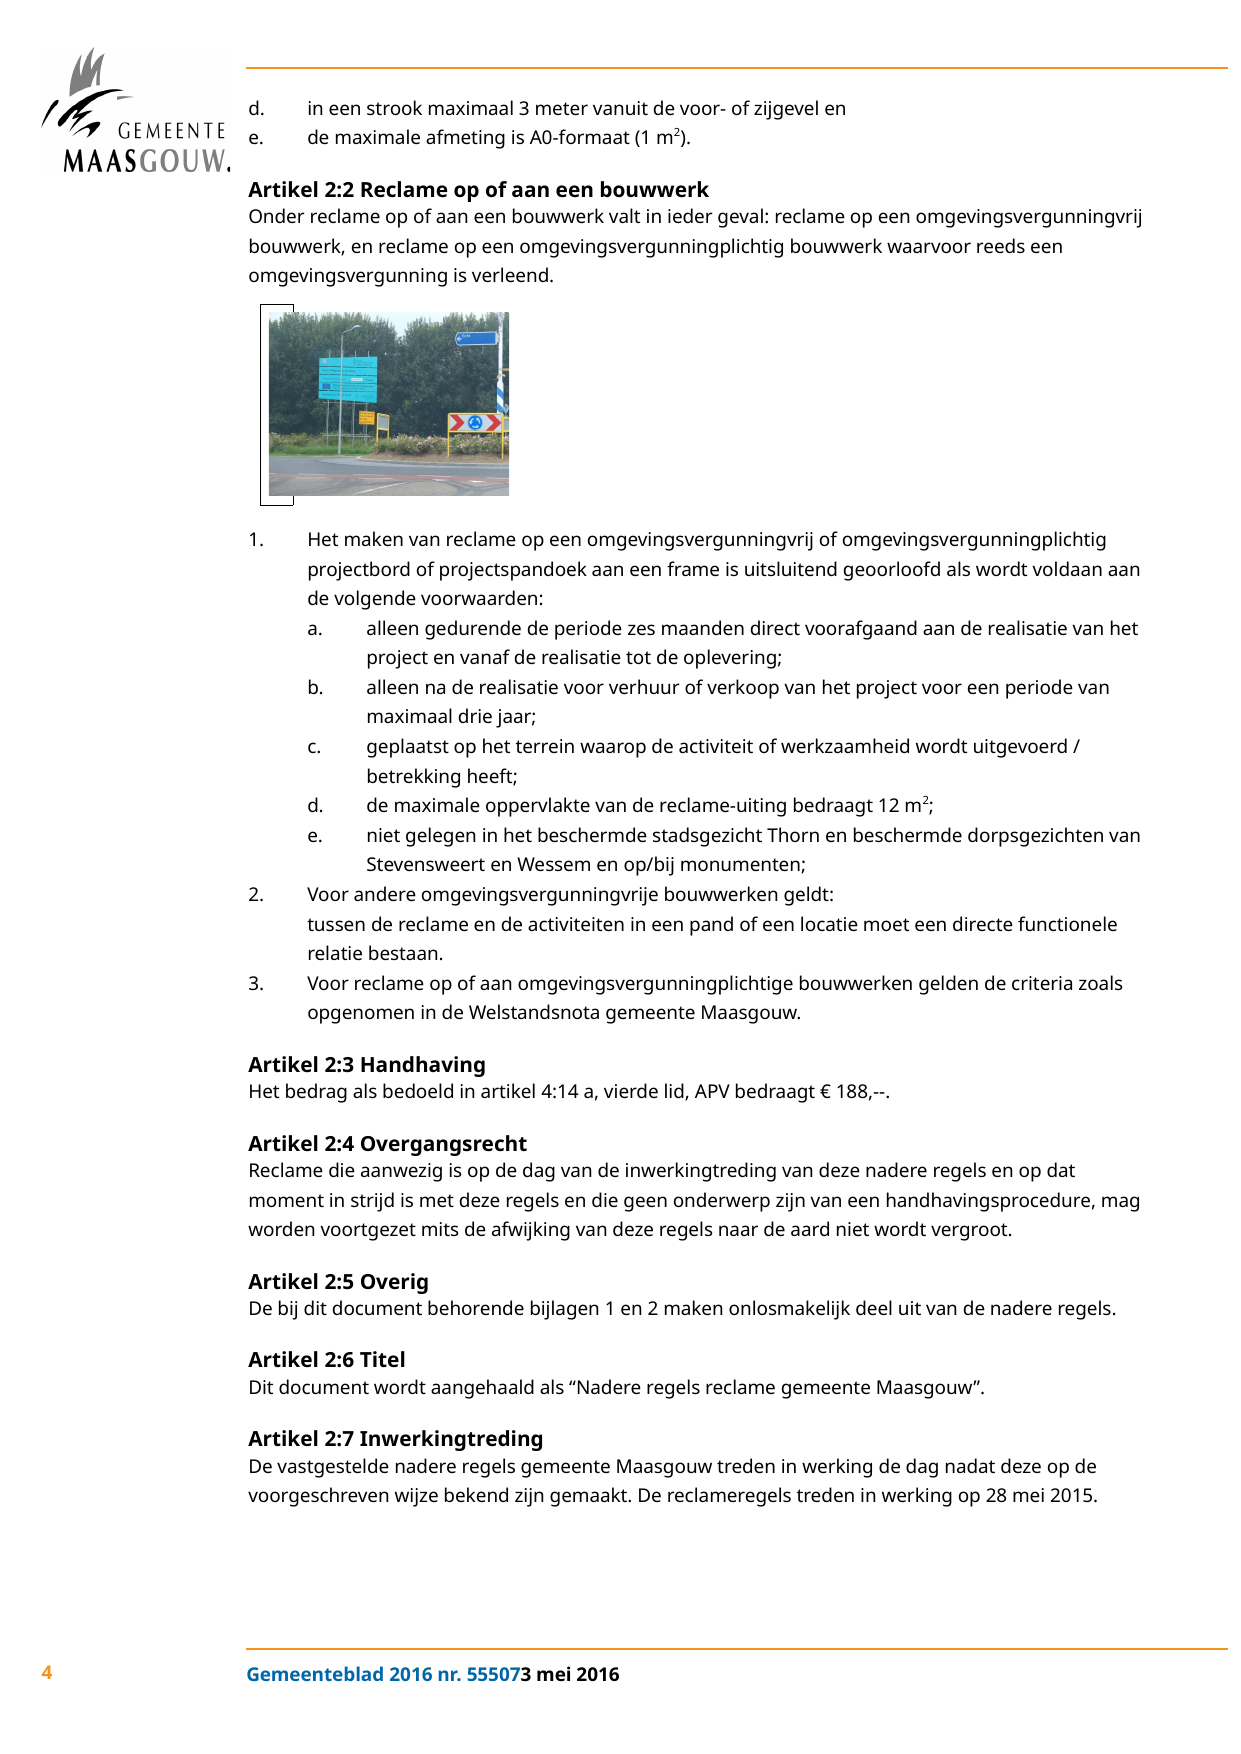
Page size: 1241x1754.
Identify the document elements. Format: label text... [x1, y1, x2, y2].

text Dit document wordt aangehaald als “Nadere regels reclame gemeente Maasgouw”. [248, 1374, 1152, 1400]
list de maximale afmeting is A0-formaat (1 m2). [248, 124, 1152, 150]
picture [268, 312, 510, 496]
text Artikel 2:4 Overgangsrecht [248, 1129, 1152, 1157]
text De bij dit document behorende bijlagen 1 en 2 maken onlosmakelijk deel uit van de nadere regels. [248, 1295, 1152, 1321]
text Artikel 2:7 Inwerkingtreding [248, 1424, 1152, 1453]
list in een strook maximaal 3 meter vanuit de voor- of zijgevel en [248, 95, 1152, 121]
list Voor andere omgevingsvergunningvrije bouwwerken geldt: [248, 881, 1152, 907]
text De vastgestelde nadere regels gemeente Maasgouw treden in werking de dag nadat deze op de voorgeschreven wijze bekend zijn gemaakt. De reclameregels treden in werking op 28 mei 2015. [248, 1453, 1152, 1508]
list tussen de reclame en de activiteiten in een pand of een locatie moet een directe functionele relatie bestaan. [248, 911, 1152, 966]
list niet gelegen in het beschermde stadsgezicht Thorn en beschermde dorpsgezichten van Stevensweert en Wessem en op/bij monumenten; [307, 822, 1152, 877]
text Artikel 2:2 Reclame op of aan een bouwwerk [248, 175, 1152, 203]
text Het bedrag als bedoeld in artikel 4:14 a, vierde lid, APV bedraagt € 188,--. [248, 1078, 1152, 1104]
list Voor reclame op of aan omgevingsvergunningplichtige bouwwerken gelden de criteria zoals opgenomen in de Welstandsnota gemeente Maasgouw. [248, 970, 1152, 1025]
list de maximale oppervlakte van de reclame-uiting bedraagt 12 m2; [307, 792, 1152, 818]
list alleen na de realisatie voor verhuur of verkoop van het project voor een periode van maximaal drie jaar; [307, 674, 1152, 729]
list Het maken van reclame op een omgevingsvergunningvrij of omgevingsvergunningplichtig projectbord of projectspandoek aan een frame is uitsluitend geoorloofd als wordt voldaan aan de volgende voorwaarden: [248, 526, 1152, 611]
list alleen gedurende de periode zes maanden direct voorafgaand aan de realisatie van het project en vanaf de realisatie tot de oplevering; [307, 615, 1152, 670]
text Artikel 2:6 Titel [248, 1346, 1152, 1374]
text Onder reclame op of aan een bouwwerk valt in ieder geval: reclame op een omgevingsvergunningvrij bouwwerk, en reclame op een omgevingsvergunningplichtig bouwwerk waarvoor reeds een omgevingsvergunning is verleend. [248, 203, 1152, 288]
text Artikel 2:3 Handhaving [248, 1050, 1152, 1078]
list geplaatst op het terrein waarop de activiteit of werkzaamheid wordt uitgevoerd / betrekking heeft; [307, 733, 1152, 788]
text Artikel 2:5 Overig [248, 1267, 1152, 1295]
picture [41, 47, 231, 172]
text Reclame die aanwezig is op de dag van de inwerkingtreding van deze nadere regels en op dat moment in strijd is met deze regels en die geen onderwerp zijn van een handhavingsprocedure, mag worden voortgezet mits de afwijking van deze regels naar de aard niet wordt vergroot. [248, 1157, 1152, 1242]
